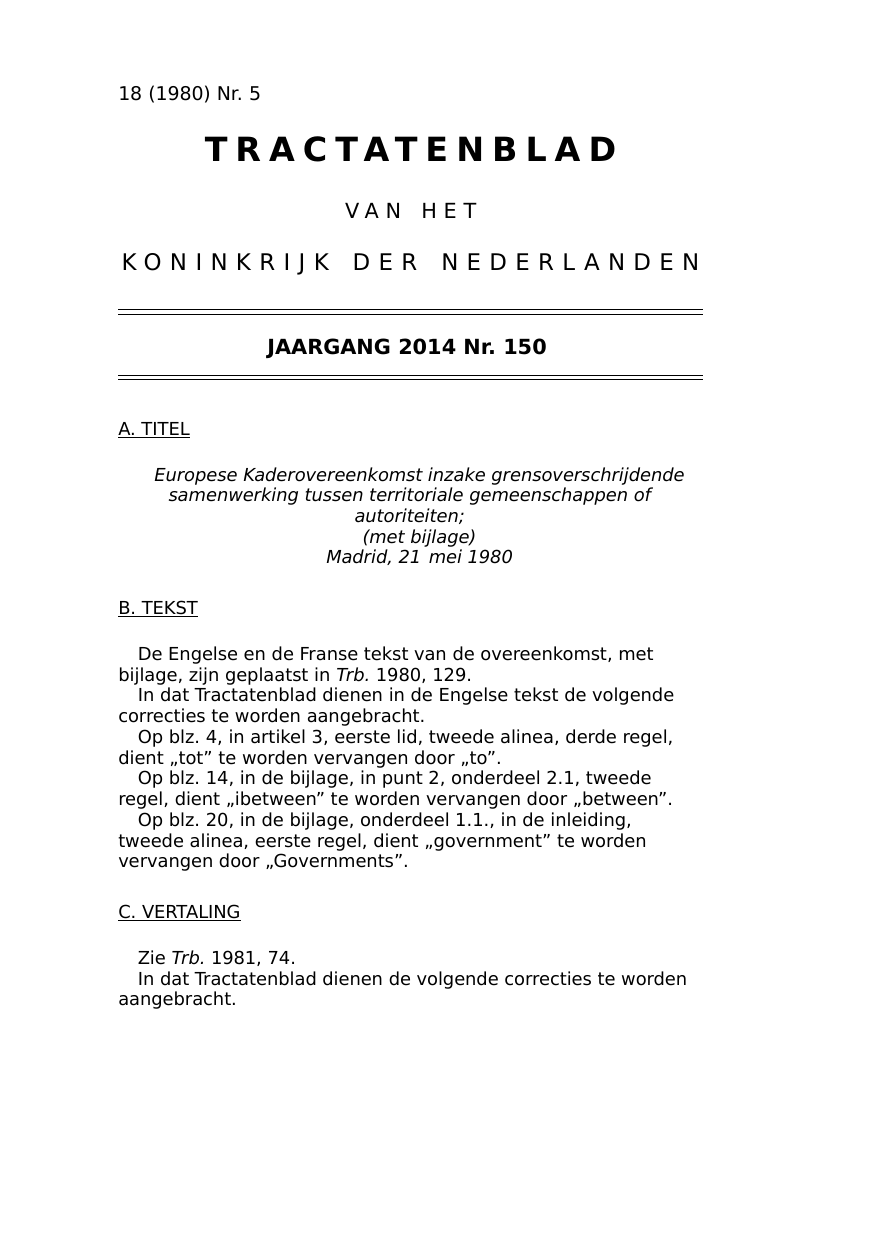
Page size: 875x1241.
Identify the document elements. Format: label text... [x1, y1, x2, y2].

text Op blz. 20, in de bijlage, onderdeel 1.1., in de inleiding, tweede alinea, eerste regel, dient „government” te worden vervangen door „Governments”. [118, 810, 703, 872]
subtitle A. TITEL [118, 419, 703, 439]
text In dat Tractatenblad dienen de volgende correcties te worden aangebracht. [118, 968, 703, 1010]
text Op blz. 4, in artikel 3, eerste lid, tweede alinea, derde regel, dient „tot” te worden vervangen door „to”. [118, 727, 703, 768]
text 18 (1980) Nr. 5 [118, 83, 703, 105]
text Europese Kaderovereenkomst inzake grensoverschrijdende samenwerking tussen territoriale gemeenschappen of autoriteiten; [118, 464, 703, 527]
subtitle B. TEKST [118, 598, 703, 619]
text Madrid, 21 mei 1980 [118, 547, 703, 568]
text In dat Tractatenblad dienen in de Engelse tekst de volgende correcties te worden aangebracht. [118, 685, 703, 727]
text TRACTATENBLAD [118, 130, 703, 169]
text JAARGANG 2014 Nr. 150 [118, 335, 703, 359]
text KONINKRIJK DER NEDERLANDEN [118, 249, 703, 276]
subtitle C. VERTALING [118, 902, 703, 923]
text De Engelse en de Franse tekst van de overeenkomst, met bijlage, zijn geplaatst in Trb. 1980, 129. [118, 644, 703, 685]
text Op blz. 14, in de bijlage, in punt 2, onderdeel 2.1, tweede regel, dient „ibetween” te worden vervangen door „between”. [118, 768, 703, 810]
text VAN HET [118, 199, 703, 223]
text Zie Trb. 1981, 74. [118, 948, 703, 968]
text (met bijlage) [118, 527, 703, 547]
